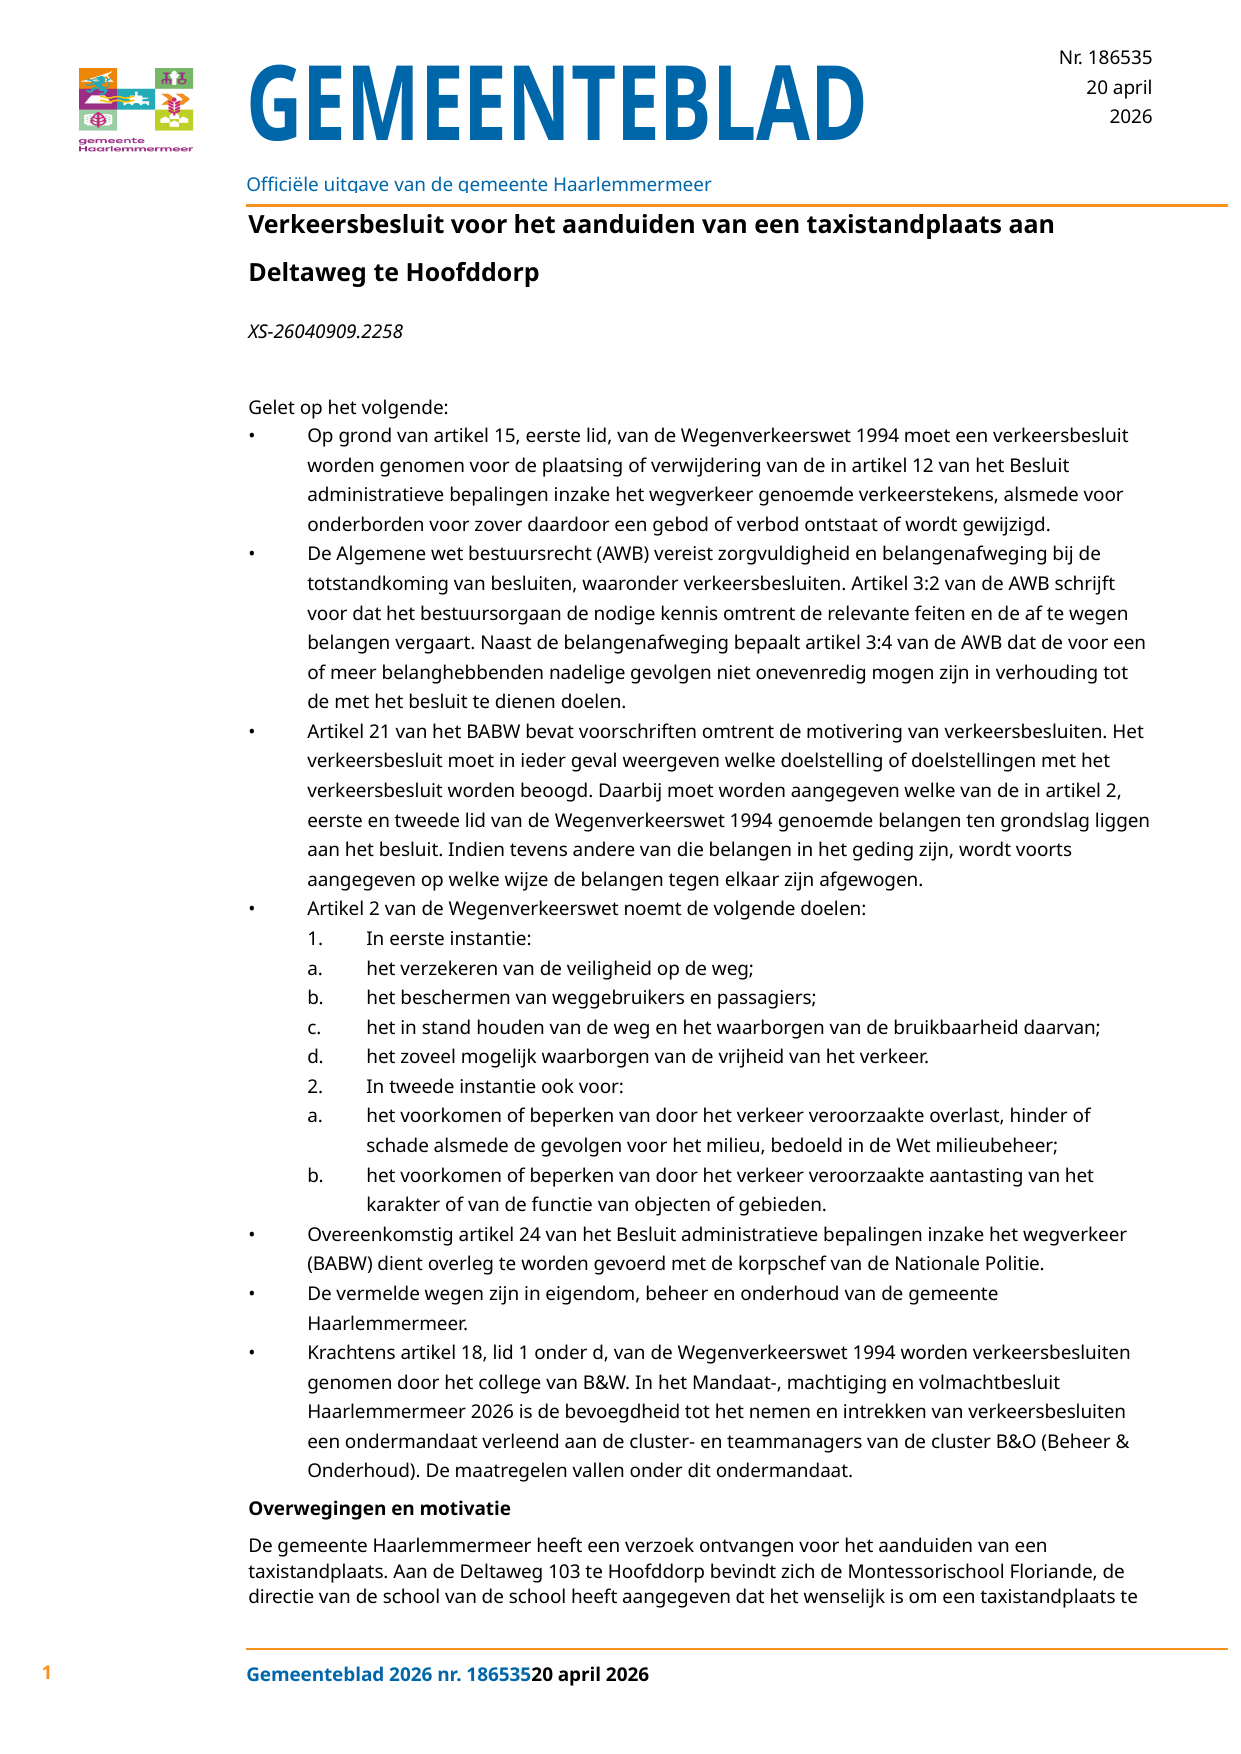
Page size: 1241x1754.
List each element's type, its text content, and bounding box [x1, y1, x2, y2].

list het voorkomen of beperken van door het verkeer veroorzaakte overlast, hinder of schade alsmede de gevolgen voor het milieu, bedoeld in de Wet milieubeheer; [307, 1103, 1152, 1158]
list In tweede instantie ook voor: [307, 1073, 1152, 1099]
list Artikel 21 van het BABW bevat voorschriften omtrent de motivering van verkeersbesluiten. Het verkeersbesluit moet in ieder geval weergeven welke doelstelling of doelstellingen met het verkeersbesluit worden beoogd. Daarbij moet worden aangegeven welke van de in artikel 2, eerste en tweede lid van de Wegenverkeerswet 1994 genoemde belangen ten grondslag liggen aan het besluit. Indien tevens andere van die belangen in het geding zijn, wordt voorts aangegeven op welke wijze de belangen tegen elkaar zijn afgewogen. [248, 718, 1152, 892]
text Overwegingen en motivatie [248, 1496, 1152, 1521]
text Verkeersbesluit voor het aanduiden van een taxistandplaats aan Deltaweg te Hoofddorp [248, 207, 1152, 288]
list Overeenkomstig artikel 24 van het Besluit administratieve bepalingen inzake het wegverkeer (BABW) dient overleg te worden gevoerd met de korpschef van de Nationale Politie. [248, 1221, 1152, 1276]
list het zoveel mogelijk waarborgen van de vrijheid van het verkeer. [307, 1043, 1152, 1069]
list De vermelde wegen zijn in eigendom, beheer en onderhoud van de gemeente Haarlemmermeer. [248, 1280, 1152, 1336]
text De gemeente Haarlemmermeer heeft een verzoek ontvangen voor het aanduiden van een taxistandplaats. Aan de Deltaweg 103 te Hoofddorp bevindt zich de Montessorischool Floriande, de directie van de school van de school heeft aangegeven dat het wenselijk is om een taxistandplaats te [248, 1532, 1152, 1609]
list het voorkomen of beperken van door het verkeer veroorzaakte aantasting van het karakter of van de functie van objecten of gebieden. [307, 1162, 1152, 1217]
list Artikel 2 van de Wegenverkeerswet noemt de volgende doelen: [248, 896, 1152, 921]
picture [41, 47, 231, 172]
list het beschermen van weggebruikers en passagiers; [307, 984, 1152, 1010]
list De Algemene wet bestuursrecht (AWB) vereist zorgvuldigheid en belangenafweging bij de totstandkoming van besluiten, waaronder verkeersbesluiten. Artikel 3:2 van de AWB schrijft voor dat het bestuursorgaan de nodige kennis omtrent de relevante feiten en de af te wegen belangen vergaart. Naast de belangenafweging bepaalt artikel 3:4 van de AWB dat de voor een of meer belanghebbenden nadelige gevolgen niet onevenredig mogen zijn in verhouding tot de met het besluit te dienen doelen. [248, 541, 1152, 714]
list Op grond van artikel 15, eerste lid, van de Wegenverkeerswet 1994 moet een verkeersbesluit worden genomen voor de plaatsing of verwijdering van de in artikel 12 van het Besluit administratieve bepalingen inzake het wegverkeer genoemde verkeerstekens, alsmede voor onderborden voor zover daardoor een gebod of verbod ontstaat of wordt gewijzigd. [248, 422, 1152, 537]
list In eerste instantie: [307, 925, 1152, 951]
text Gelet op het volgende: [248, 394, 1152, 420]
list het in stand houden van de weg en het waarborgen van de bruikbaarheid daarvan; [307, 1014, 1152, 1040]
text XS-26040909.2258 [248, 318, 1152, 344]
list Krachtens artikel 18, lid 1 onder d, van de Wegenverkeerswet 1994 worden verkeersbesluiten genomen door het college van B&W. In het Mandaat-, machtiging en volmachtbesluit Haarlemmermeer 2026 is de bevoegdheid tot het nemen en intrekken van verkeersbesluiten een ondermandaat verleend aan de cluster- en teammanagers van de cluster B&O (Beheer & Onderhoud). De maatregelen vallen onder dit ondermandaat. [248, 1339, 1152, 1483]
list het verzekeren van de veiligheid op de weg; [307, 955, 1152, 981]
